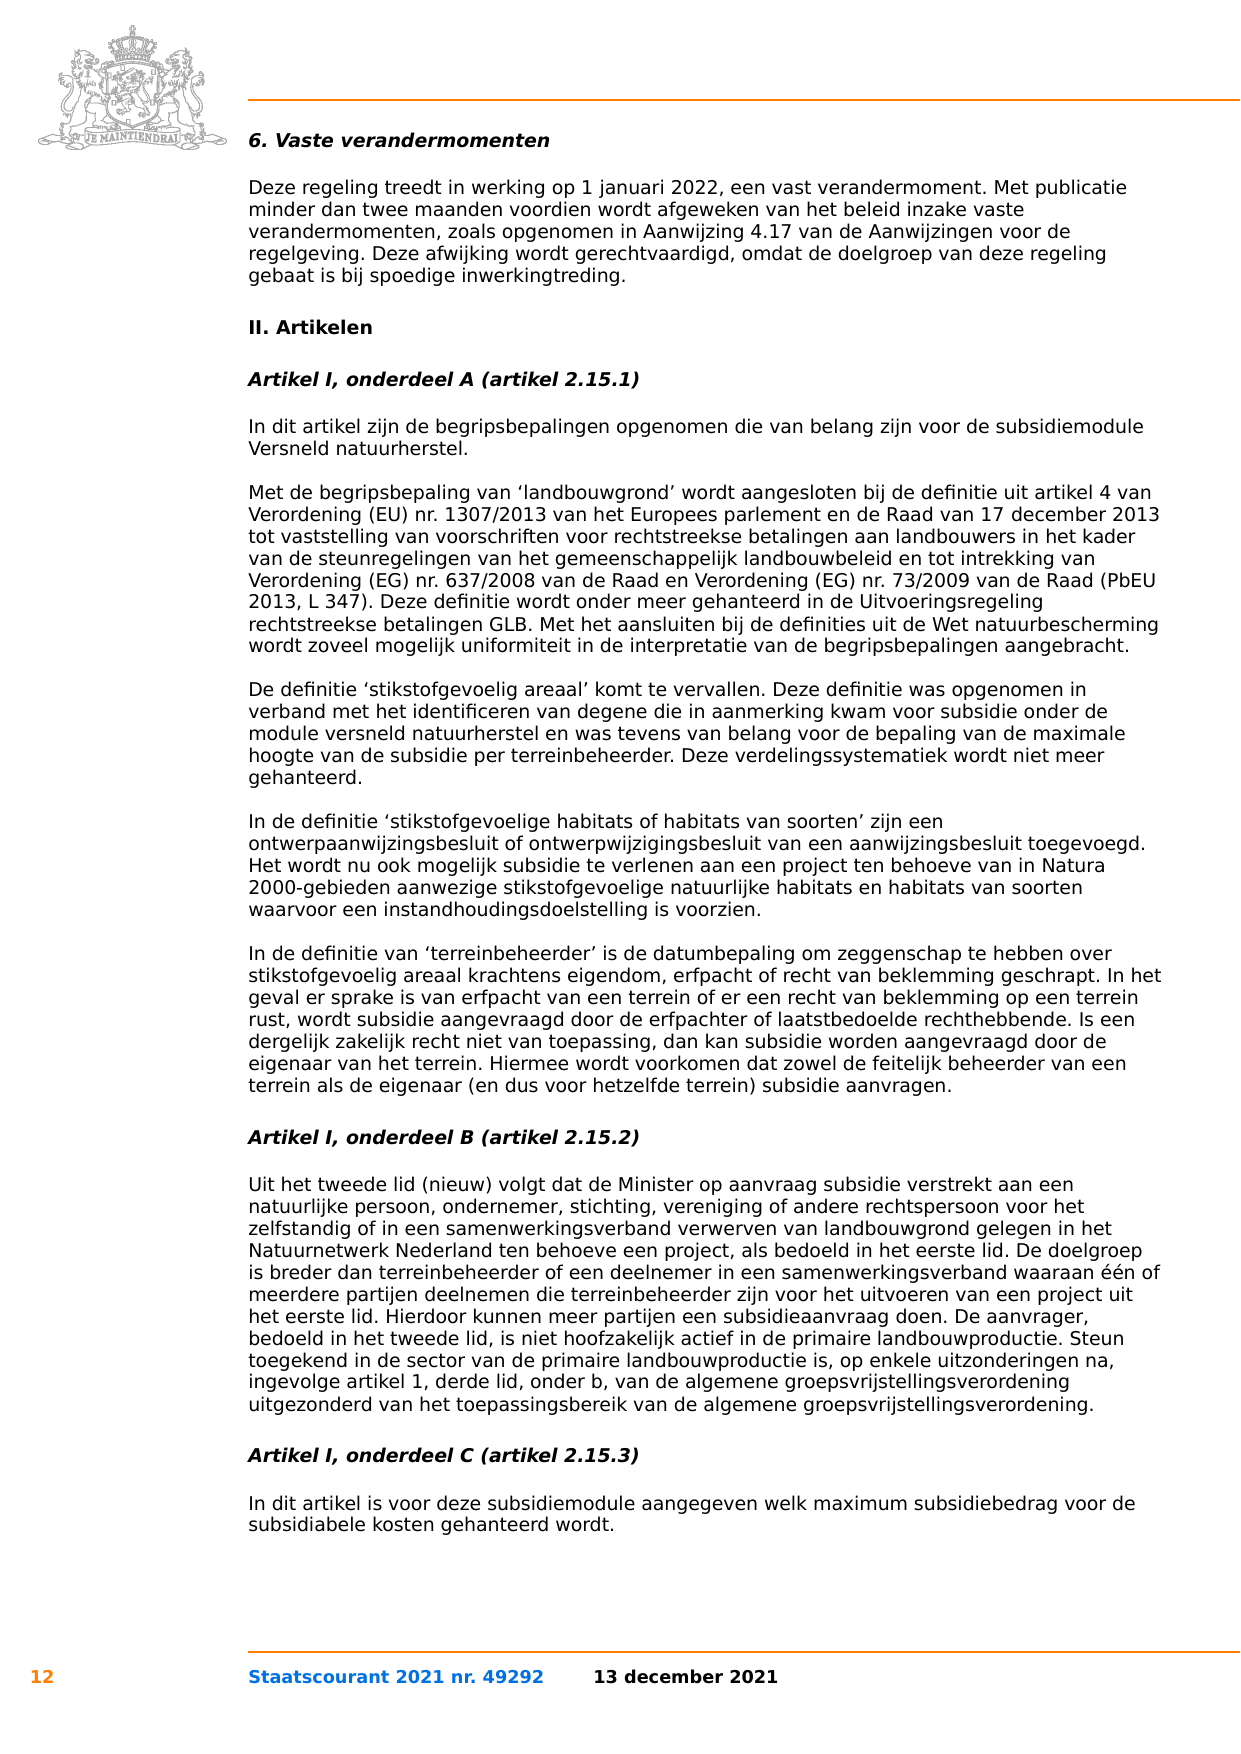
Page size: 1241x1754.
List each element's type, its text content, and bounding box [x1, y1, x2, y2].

text In dit artikel zijn de begripsbepalingen opgenomen die van belang zijn voor de subsidiemodule Versneld natuurherstel. [248, 416, 1163, 460]
text Deze regeling treedt in werking op 1 januari 2022, een vast verandermoment. Met publicatie minder dan twee maanden voordien wordt afgeweken van het beleid inzake vaste verandermomenten, zoals opgenomen in Aanwijzing 4.17 van de Aanwijzingen voor de regelgeving. Deze afwijking wordt gerechtvaardigd, omdat de doelgroep van deze regeling gebaat is bij spoedige inwerkingtreding. [248, 177, 1163, 287]
subtitle II. Artikelen [248, 317, 1163, 339]
text In de definitie ‘stikstofgevoelige habitats of habitats van soorten’ zijn een ontwerpaanwijzingsbesluit of ontwerpwijzigingsbesluit van een aanwijzingsbesluit toegevoegd. Het wordt nu ook mogelijk subsidie te verlenen aan een project ten behoeve van in Natura 2000-gebieden aanwezige stikstofgevoelige natuurlijke habitats en habitats van soorten waarvoor een instandhoudingsdoelstelling is voorzien. [248, 811, 1163, 921]
subtitle 6. Vaste verandermomenten [248, 130, 1163, 152]
subtitle Artikel I, onderdeel B (artikel 2.15.2) [248, 1127, 1163, 1149]
text Met de begripsbepaling van ‘landbouwgrond’ wordt aangesloten bij de definitie uit artikel 4 van Verordening (EU) nr. 1307/2013 van het Europees parlement en de Raad van 17 december 2013 tot vaststelling van voorschriften voor rechtstreekse betalingen aan landbouwers in het kader van de steunregelingen van het gemeenschappelijk landbouwbeleid en tot intrekking van Verordening (EG) nr. 637/2008 van de Raad en Verordening (EG) nr. 73/2009 van de Raad (PbEU 2013, L 347). Deze definitie wordt onder meer gehanteerd in de Uitvoeringsregeling rechtstreekse betalingen GLB. Met het aansluiten bij de definities uit de Wet natuurbescherming wordt zoveel mogelijk uniformiteit in de interpretatie van de begripsbepalingen aangebracht. [248, 482, 1163, 657]
text In dit artikel is voor deze subsidiemodule aangegeven welk maximum subsidiebedrag voor de subsidiabele kosten gehanteerd wordt. [248, 1492, 1163, 1536]
picture [38, 25, 227, 150]
subtitle Artikel I, onderdeel A (artikel 2.15.1) [248, 369, 1163, 391]
text De definitie ‘stikstofgevoelig areaal’ komt te vervallen. Deze definitie was opgenomen in verband met het identificeren van degene die in aanmerking kwam voor subsidie onder de module versneld natuurherstel en was tevens van belang voor de bepaling van de maximale hoogte van de subsidie per terreinbeheerder. Deze verdelingssystematiek wordt niet meer gehanteerd. [248, 679, 1163, 789]
text Uit het tweede lid (nieuw) volgt dat de Minister op aanvraag subsidie verstrekt aan een natuurlijke persoon, ondernemer, stichting, vereniging of andere rechtspersoon voor het zelfstandig of in een samenwerkingsverband verwerven van landbouwgrond gelegen in het Natuurnetwerk Nederland ten behoeve een project, als bedoeld in het eerste lid. De doelgroep is breder dan terreinbeheerder of een deelnemer in een samenwerkingsverband waaraan één of meerdere partijen deelnemen die terreinbeheerder zijn voor het uitvoeren van een project uit het eerste lid. Hierdoor kunnen meer partijen een subsidieaanvraag doen. De aanvrager, bedoeld in het tweede lid, is niet hoofzakelijk actief in de primaire landbouwproductie. Steun toegekend in de sector van de primaire landbouwproductie is, op enkele uitzonderingen na, ingevolge artikel 1, derde lid, onder b, van de algemene groepsvrijstellingsverordening uitgezonderd van het toepassingsbereik van de algemene groepsvrijstellingsverordening. [248, 1174, 1163, 1415]
text In de definitie van ‘terreinbeheerder’ is de datumbepaling om zeggenschap te hebben over stikstofgevoelig areaal krachtens eigendom, erfpacht of recht van beklemming geschrapt. In het geval er sprake is van erfpacht van een terrein of er een recht van beklemming op een terrein rust, wordt subsidie aangevraagd door de erfpachter of laatstbedoelde rechthebbende. Is een dergelijk zakelijk recht niet van toepassing, dan kan subsidie worden aangevraagd door de eigenaar van het terrein. Hiermee wordt voorkomen dat zowel de feitelijk beheerder van een terrein als de eigenaar (en dus voor hetzelfde terrein) subsidie aanvragen. [248, 943, 1163, 1097]
subtitle Artikel I, onderdeel C (artikel 2.15.3) [248, 1445, 1163, 1467]
